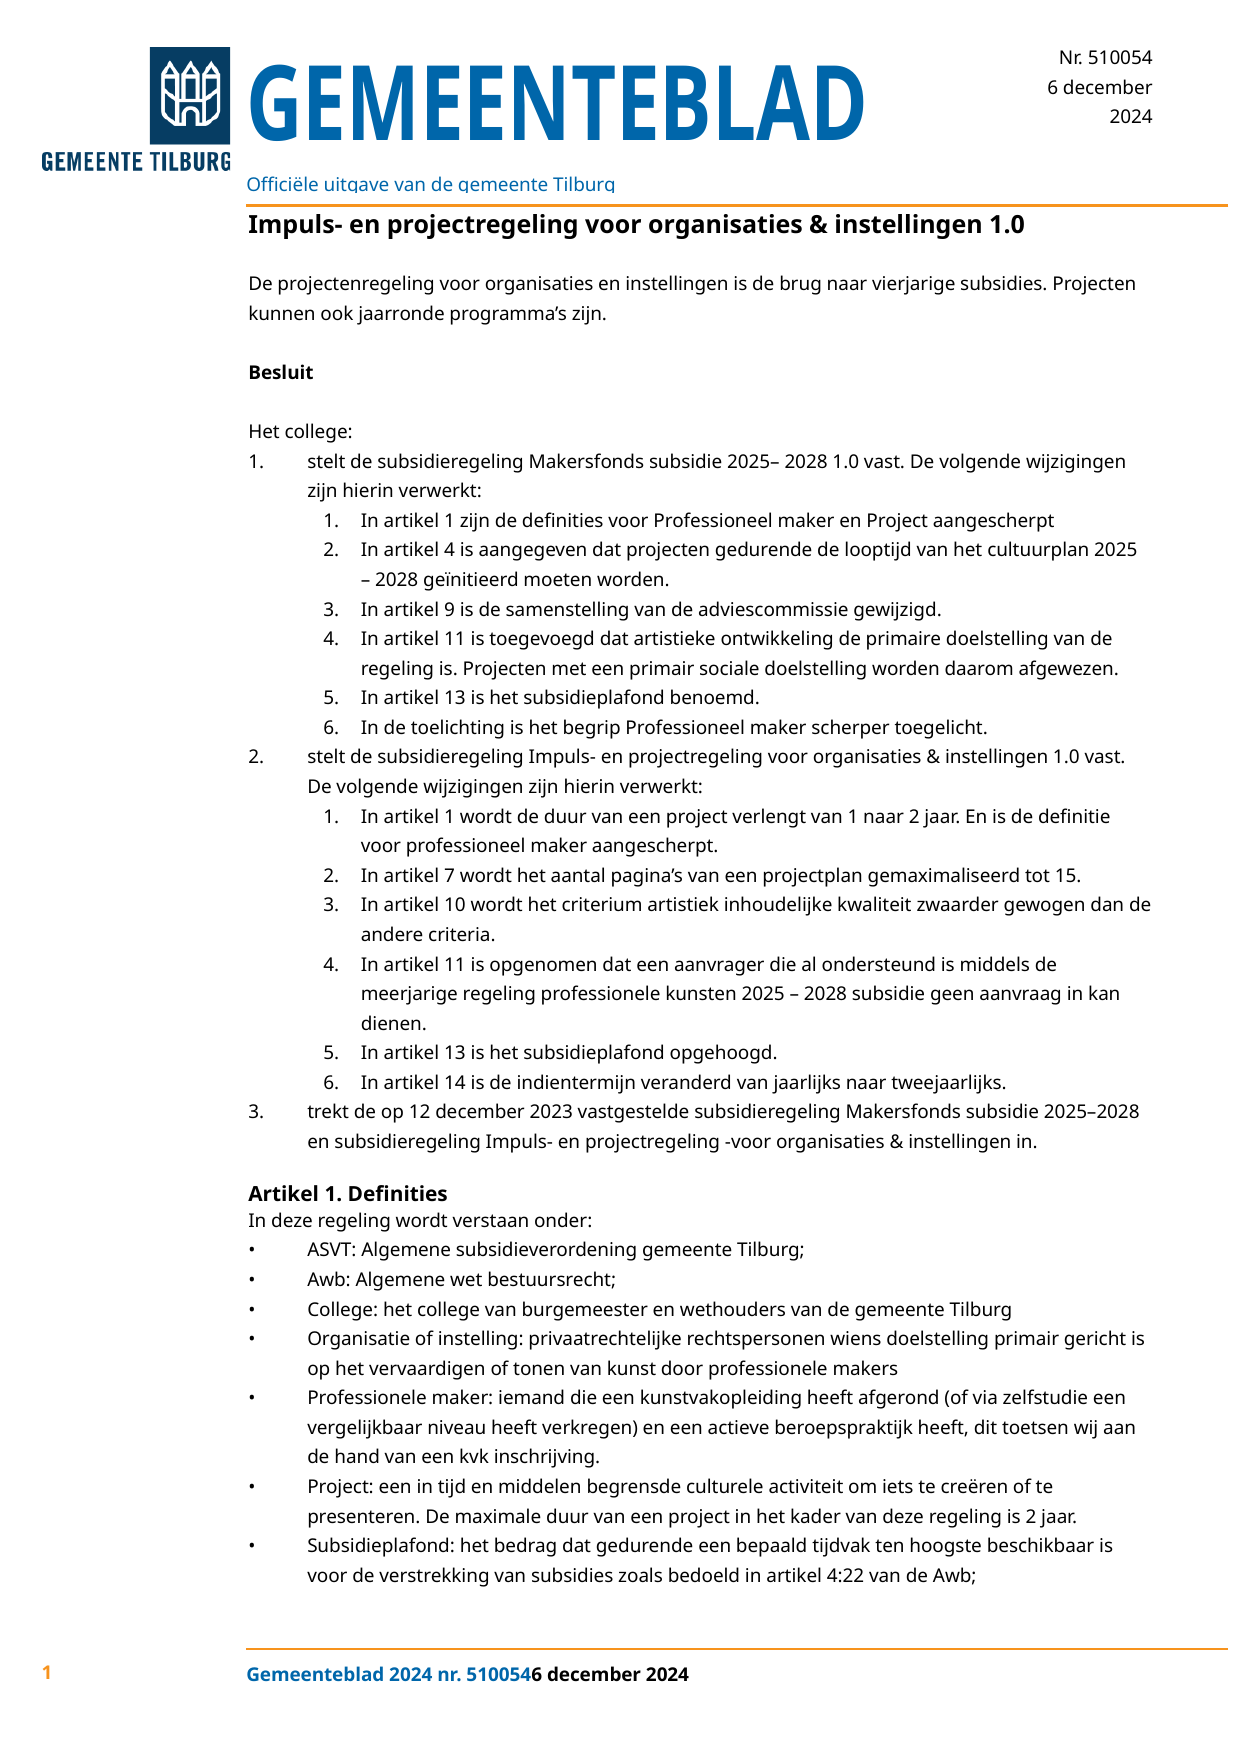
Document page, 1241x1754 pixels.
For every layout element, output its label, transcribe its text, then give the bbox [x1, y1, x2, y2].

text De projectenregeling voor organisaties en instellingen is de brug naar vierjarige subsidies. Projecten kunnen ook jaarronde programma’s zijn. [248, 270, 1152, 326]
list Project: een in tijd en middelen begrensde culturele activiteit om iets te creëren of te presenteren. De maximale duur van een project in het kader van deze regeling is 2 jaar. [248, 1473, 1152, 1529]
list In artikel 7 wordt het aantal pagina’s van een projectplan gemaximaliseerd tot 15. [323, 862, 1152, 888]
list In artikel 13 is het subsidieplafond benoemd. [323, 684, 1152, 710]
list Professionele maker: iemand die een kunstvakopleiding heeft afgerond (of via zelfstudie een vergelijkbaar niveau heeft verkregen) en een actieve beroepspraktijk heeft, dit toetsen wij aan de hand van een kvk inschrijving. [248, 1384, 1152, 1469]
list In artikel 9 is de samenstelling van de adviescommissie gewijzigd. [323, 596, 1152, 621]
list In artikel 1 wordt de duur van een project verlengt van 1 naar 2 jaar. En is de definitie voor professioneel maker aangescherpt. [323, 803, 1152, 858]
text Impuls- en projectregeling voor organisaties & instellingen 1.0 [248, 207, 1152, 241]
list In de toelichting is het begrip Professioneel maker scherper toegelicht. [323, 714, 1152, 740]
list stelt de subsidieregeling Impuls- en projectregeling voor organisaties & instellingen 1.0 vast. De volgende wijzigingen zijn hierin verwerkt: [248, 744, 1152, 799]
picture [41, 47, 231, 172]
list In artikel 1 zijn de definities voor Professioneel maker en Project aangescherpt [323, 507, 1152, 533]
list trekt de op 12 december 2023 vastgestelde subsidieregeling Makersfonds subsidie 2025–2028 en subsidieregeling Impuls- en projectregeling -voor organisaties & instellingen in. [248, 1099, 1152, 1154]
list In artikel 13 is het subsidieplafond opgehoogd. [323, 1039, 1152, 1065]
list stelt de subsidieregeling Makersfonds subsidie 2025– 2028 1.0 vast. De volgende wijzigingen zijn hierin verwerkt: [248, 448, 1152, 503]
list College: het college van burgemeester en wethouders van de gemeente Tilburg [248, 1296, 1152, 1322]
list Awb: Algemene wet bestuursrecht; [248, 1266, 1152, 1292]
list In artikel 4 is aangegeven dat projecten gedurende de looptijd van het cultuurplan 2025 – 2028 geïnitieerd moeten worden. [323, 537, 1152, 592]
list ASVT: Algemene subsidieverordening gemeente Tilburg; [248, 1237, 1152, 1262]
text In deze regeling wordt verstaan onder: [248, 1207, 1152, 1233]
list In artikel 14 is de indientermijn veranderd van jaarlijks naar tweejaarlijks. [323, 1069, 1152, 1095]
list In artikel 10 wordt het criterium artistiek inhoudelijke kwaliteit zwaarder gewogen dan de andere criteria. [323, 892, 1152, 947]
list In artikel 11 is opgenomen dat een aanvrager die al ondersteund is middels de meerjarige regeling professionele kunsten 2025 – 2028 subsidie geen aanvraag in kan dienen. [323, 951, 1152, 1036]
list Subsidieplafond: het bedrag dat gedurende een bepaald tijdvak ten hoogste beschikbaar is voor de verstrekking van subsidies zoals bedoeld in artikel 4:22 van de Awb; [248, 1532, 1152, 1588]
list Organisatie of instelling: privaatrechtelijke rechtspersonen wiens doelstelling primair gericht is op het vervaardigen of tonen van kunst door professionele makers [248, 1325, 1152, 1381]
text Het college: [248, 418, 1152, 444]
list In artikel 11 is toegevoegd dat artistieke ontwikkeling de primaire doelstelling van de regeling is. Projecten met een primair sociale doelstelling worden daarom afgewezen. [323, 625, 1152, 681]
text Besluit [248, 359, 1152, 385]
text Artikel 1. Definities [248, 1179, 1152, 1207]
